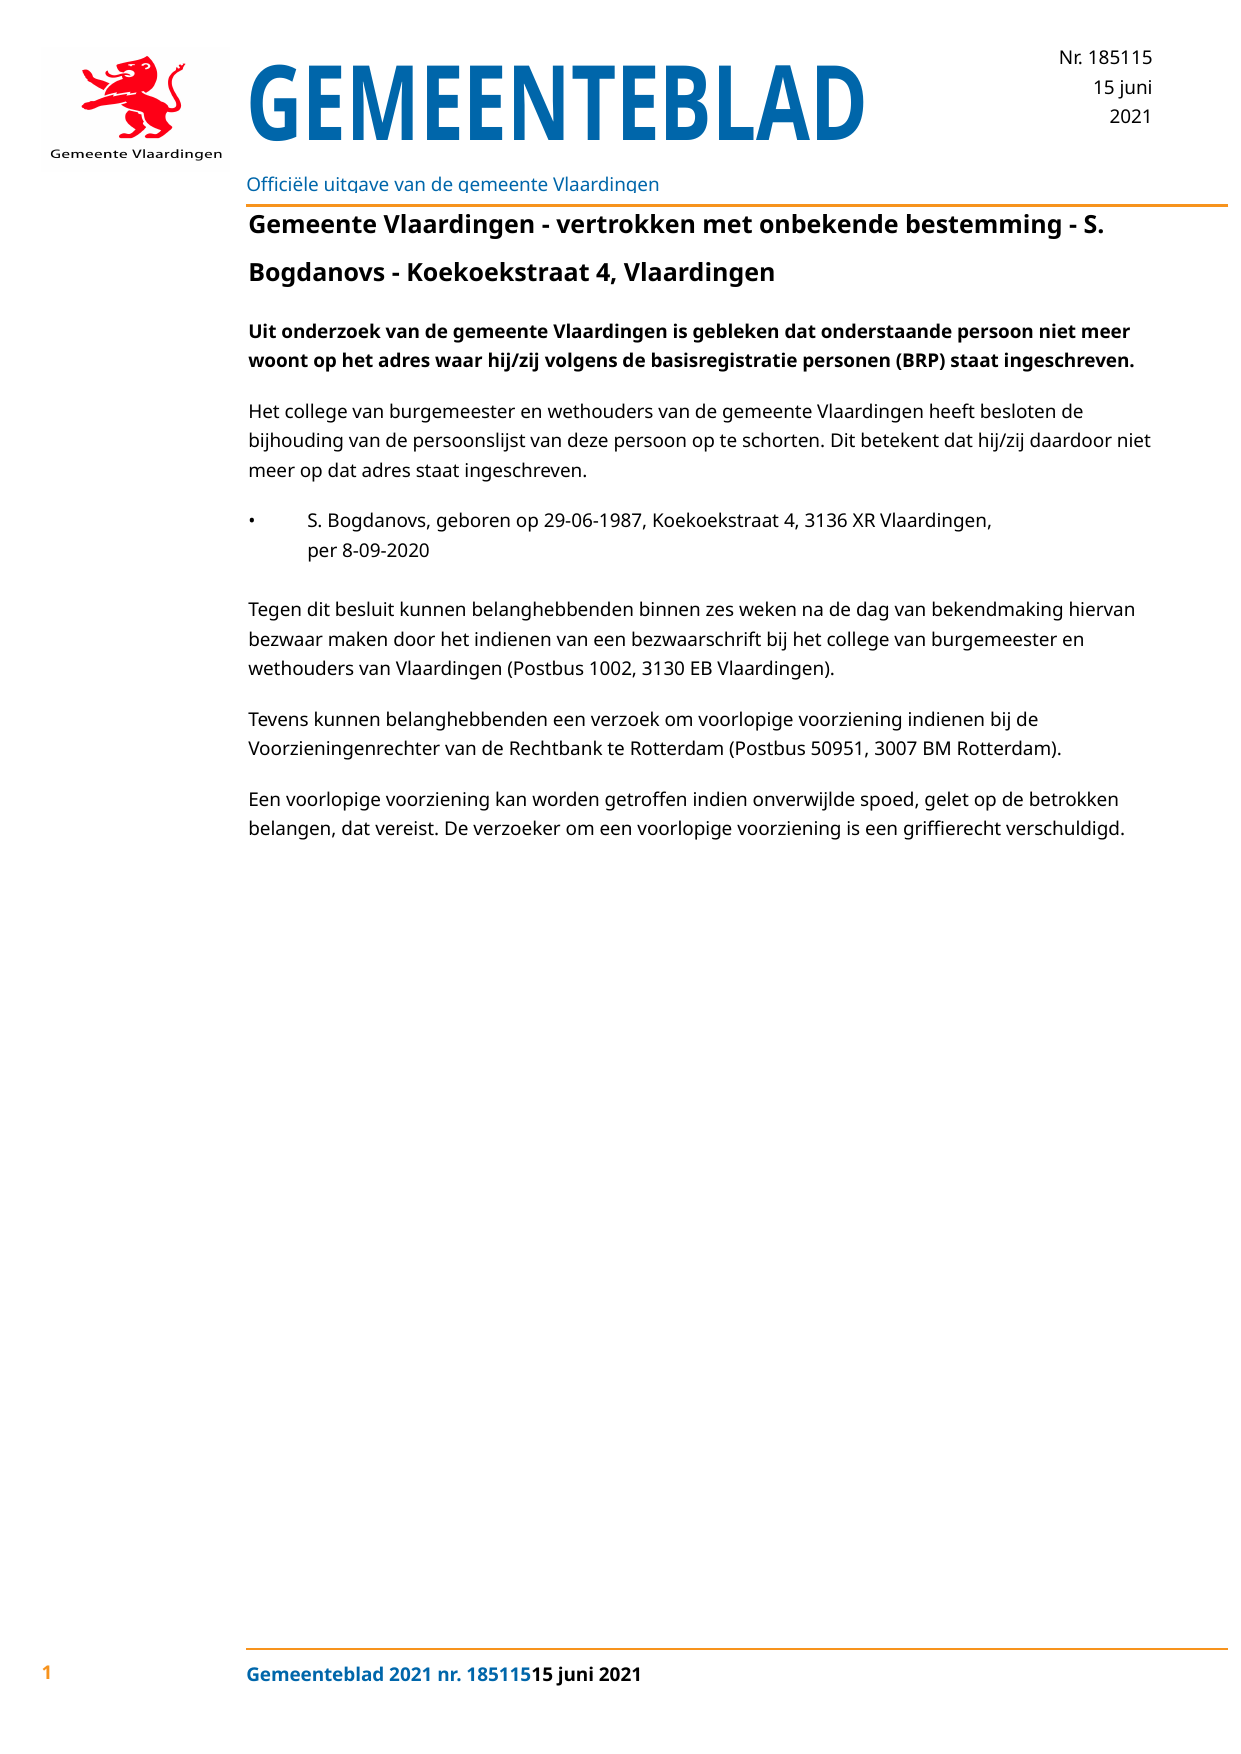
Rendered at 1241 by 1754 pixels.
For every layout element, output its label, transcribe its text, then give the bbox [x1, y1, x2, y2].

list S. Bogdanovs, geboren op 29-06-1987, Koekoekstraat 4, 3136 XR Vlaardingen, [248, 507, 1152, 533]
text Uit onderzoek van de gemeente Vlaardingen is gebleken dat onderstaande persoon niet meer woont op het adres waar hij/zij volgens de basisregistratie personen (BRP) staat ingeschreven. [248, 318, 1152, 373]
text Tegen dit besluit kunnen belanghebbenden binnen zes weken na de dag van bekendmaking hiervan bezwaar maken door het indienen van een bezwaarschrift bij het college van burgemeester en wethouders van Vlaardingen (Postbus 1002, 3130 EB Vlaardingen). [248, 596, 1152, 681]
text Tevens kunnen belanghebbenden een verzoek om voorlopige voorziening indienen bij de Voorzieningenrechter van de Rechtbank te Rotterdam (Postbus 50951, 3007 BM Rotterdam). [248, 706, 1152, 761]
text Een voorlopige voorziening kan worden getroffen indien onverwijlde spoed, gelet op de betrokken belangen, dat vereist. De verzoeker om een voorlopige voorziening is een griffierecht verschuldigd. [248, 786, 1152, 841]
text Het college van burgemeester en wethouders van de gemeente Vlaardingen heeft besloten de bijhouding van de persoonslijst van deze persoon op te schorten. Dit betekent dat hij/zij daardoor niet meer op dat adres staat ingeschreven. [248, 398, 1152, 483]
picture [41, 47, 231, 172]
list per 8-09-2020 [248, 537, 1152, 563]
text Gemeente Vlaardingen - vertrokken met onbekende bestemming - S. Bogdanovs - Koekoekstraat 4, Vlaardingen [248, 207, 1152, 288]
